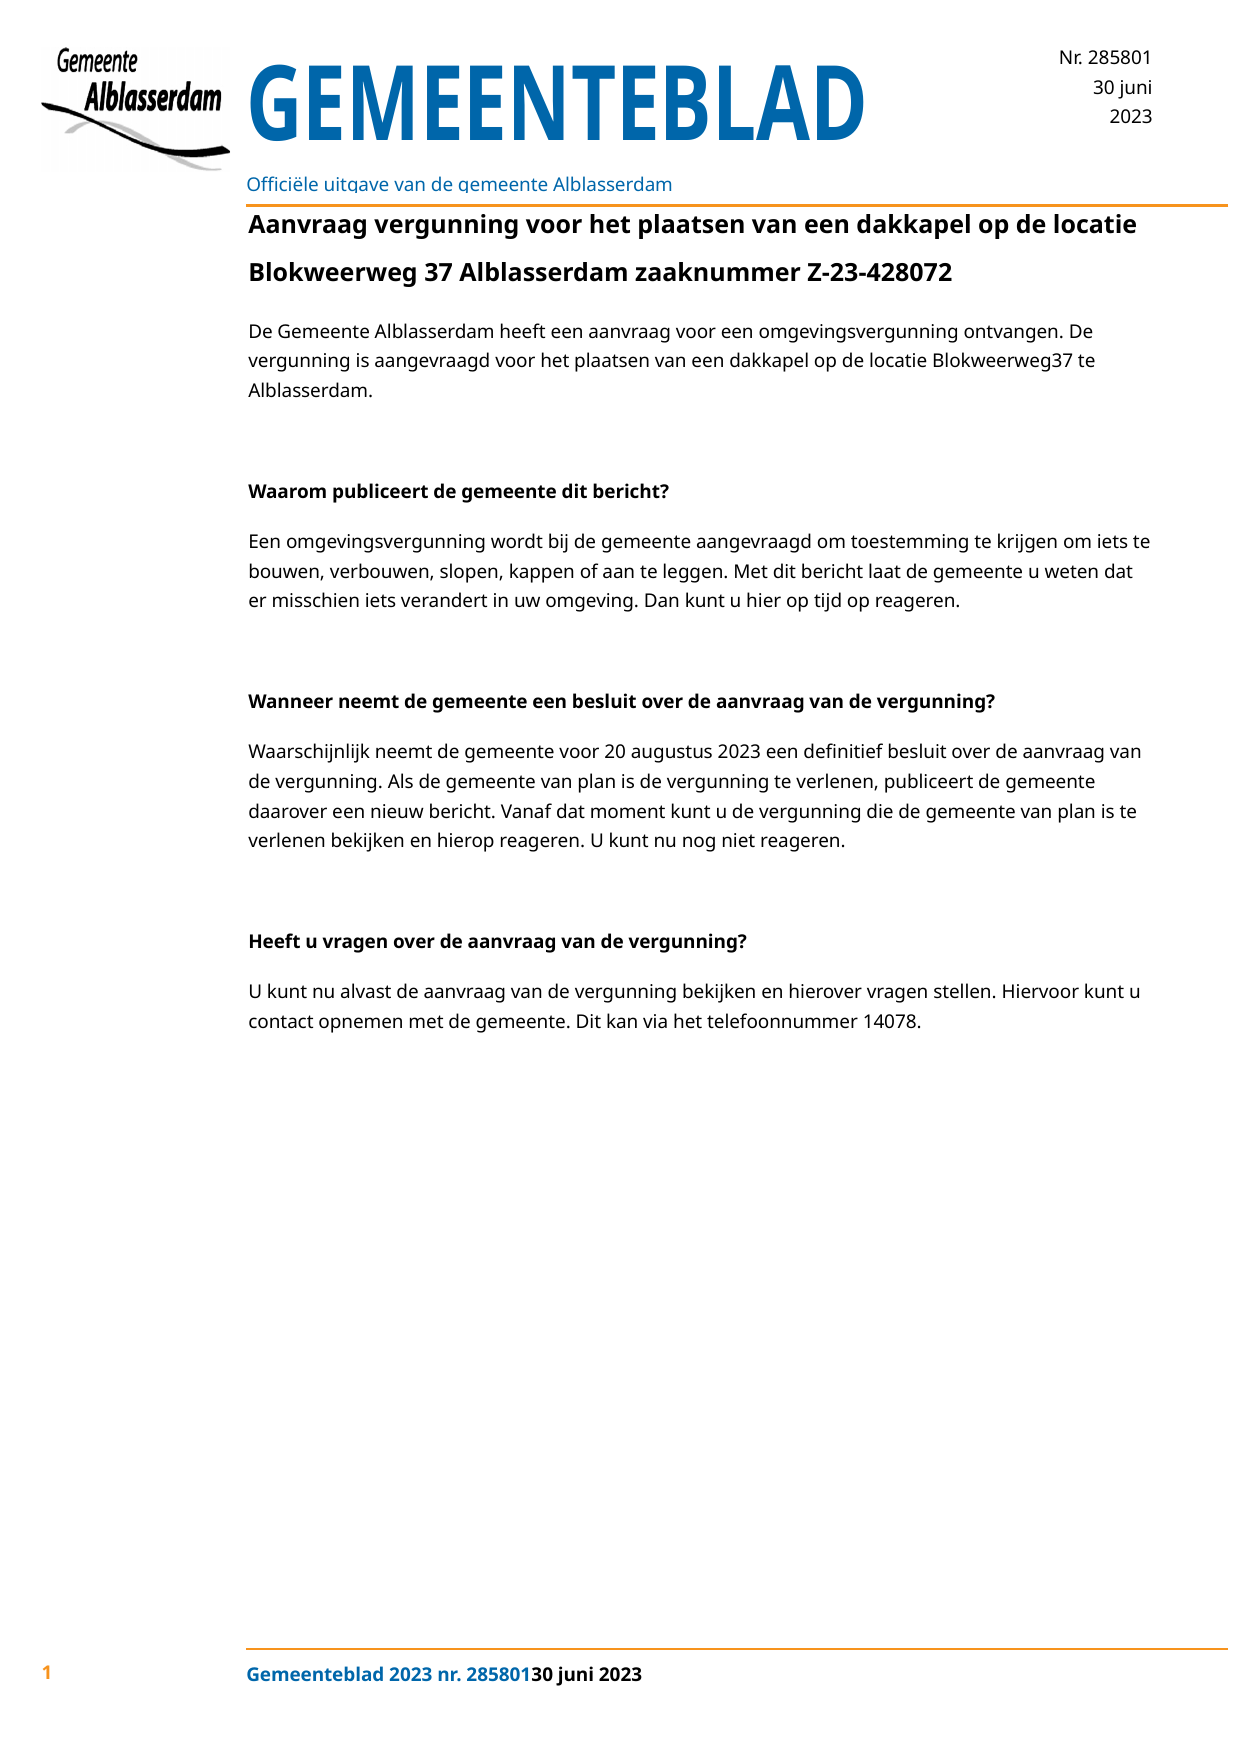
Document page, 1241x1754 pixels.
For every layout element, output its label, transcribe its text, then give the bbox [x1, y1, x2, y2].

text Wanneer neemt de gemeente een besluit over de aanvraag van de vergunning? [248, 688, 1152, 714]
text Aanvraag vergunning voor het plaatsen van een dakkapel op de locatie Blokweerweg 37 Alblasserdam zaaknummer Z-23-428072 [248, 207, 1152, 288]
text U kunt nu alvast de aanvraag van de vergunning bekijken en hierover vragen stellen. Hiervoor kunt u contact opnemen met de gemeente. Dit kan via het telefoonnummer 14078. [248, 979, 1152, 1034]
text Waarschijnlijk neemt de gemeente voor 20 augustus 2023 een definitief besluit over de aanvraag van de vergunning. Als de gemeente van plan is de vergunning te verlenen, publiceert de gemeente daarover een nieuw bericht. Vanaf dat moment kunt u de vergunning die de gemeente van plan is te verlenen bekijken en hierop reageren. U kunt nu nog niet reageren. [248, 739, 1152, 853]
text Waarom publiceert de gemeente dit bericht? [248, 478, 1152, 504]
picture [41, 47, 231, 172]
text Heeft u vragen over de aanvraag van de vergunning? [248, 928, 1152, 954]
text Een omgevingsvergunning wordt bij de gemeente aangevraagd om toestemming te krijgen om iets te bouwen, verbouwen, slopen, kappen of aan te leggen. Met dit bericht laat de gemeente u weten dat er misschien iets verandert in uw omgeving. Dan kunt u hier op tijd op reageren. [248, 528, 1152, 613]
text De Gemeente Alblasserdam heeft een aanvraag voor een omgevingsvergunning ontvangen. De vergunning is aangevraagd voor het plaatsen van een dakkapel op de locatie Blokweerweg37 te Alblasserdam. [248, 318, 1152, 403]
